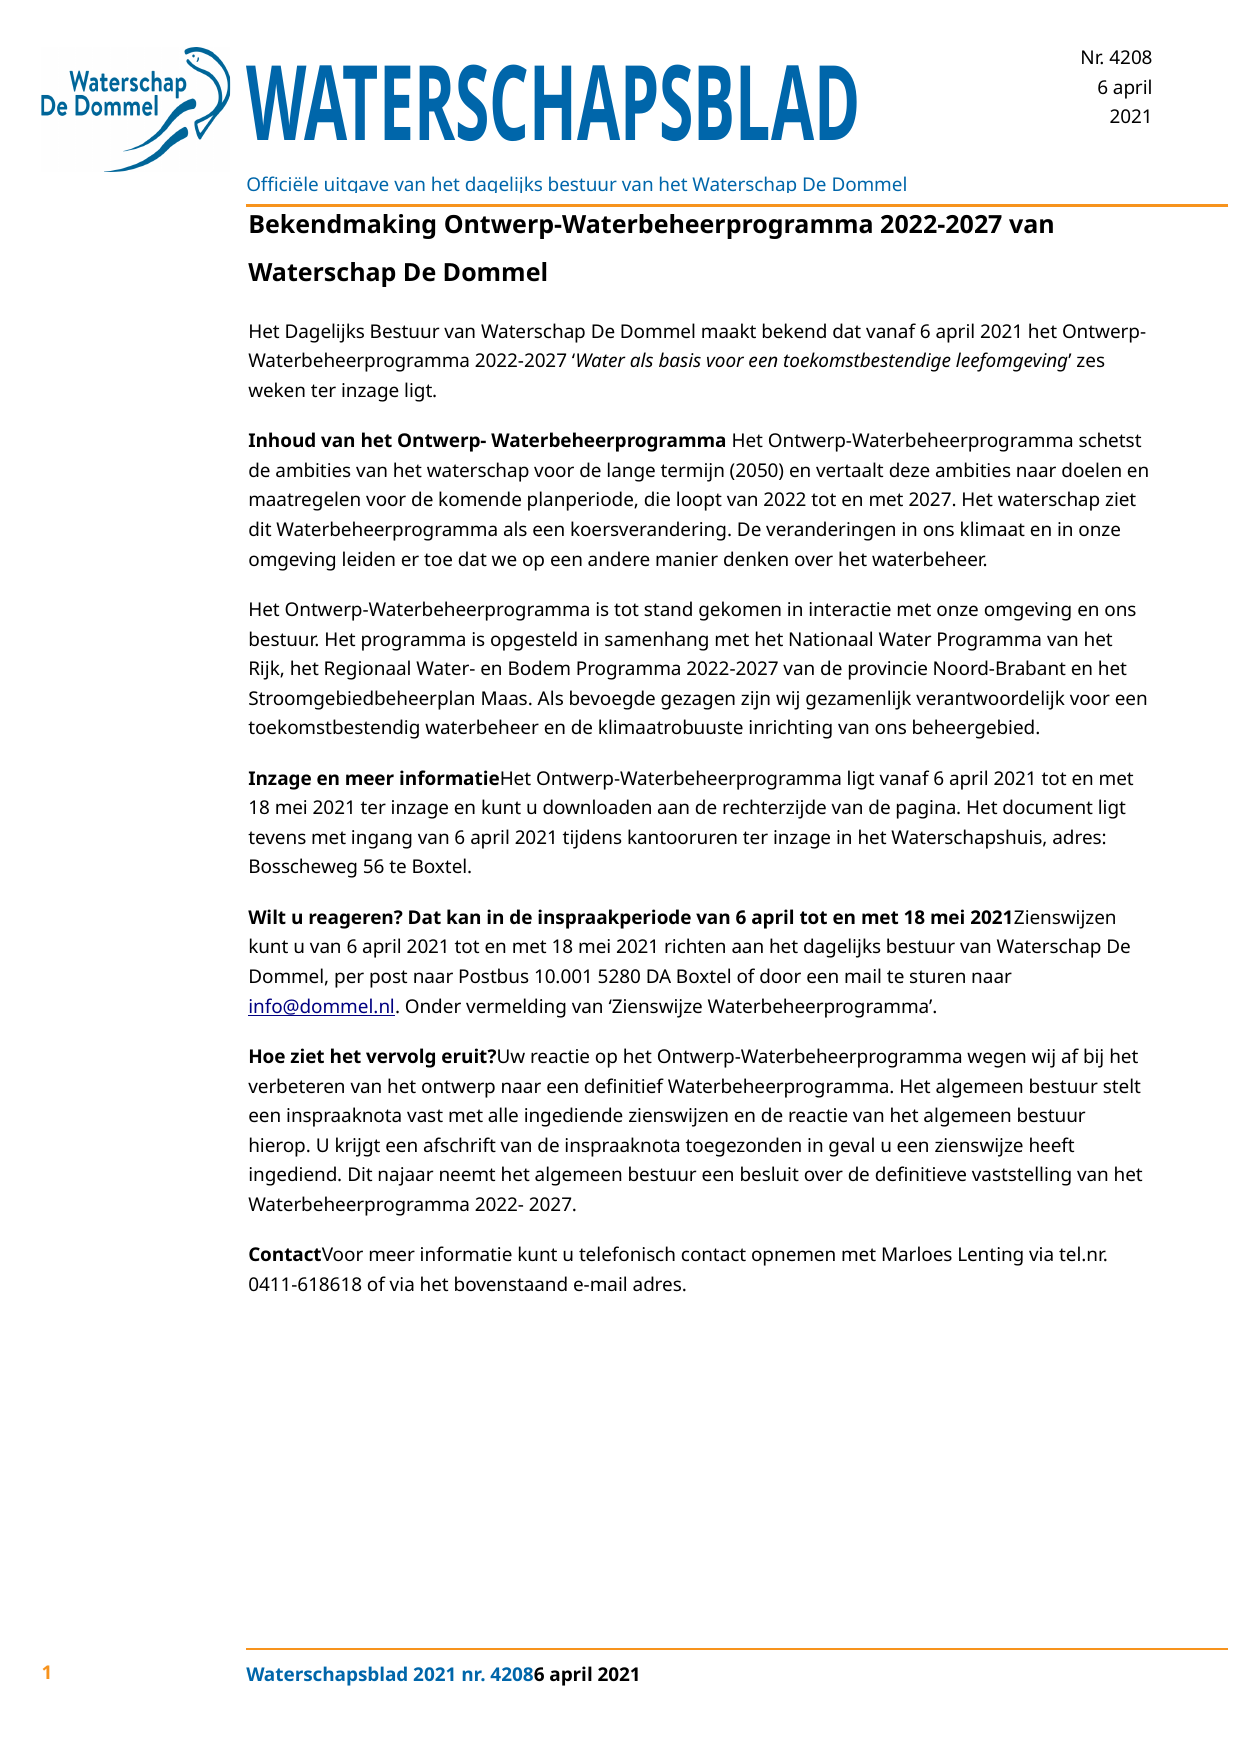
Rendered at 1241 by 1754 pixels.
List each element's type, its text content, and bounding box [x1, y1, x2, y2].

picture [45, 99, 51, 111]
picture [198, 118, 210, 131]
text Hoe ziet het vervolg eruit?Uw reactie op het Ontwerp-Waterbeheerprogramma wegen wij af bij het verbeteren van het ontwerp naar een definitief Waterbeheerprogramma. Het algemeen bestuur stelt een inspraaknota vast met alle ingediende zienswijzen en de reactie van het algemeen bestuur hierop. U krijgt een afschrift van de inspraaknota toegezonden in geval u een zienswijze heeft ingediend. Dit najaar neemt het algemeen bestuur een besluit over de definitieve vaststelling van het Waterbeheerprogramma 2022- 2027. [248, 1043, 1152, 1217]
text Het Dagelijks Bestuur van Waterschap De Dommel maakt bekend dat vanaf 6 april 2021 het Ontwerp- Waterbeheerprogramma 2022-2027 ‘Water als basis voor een toekomstbestendige leefomgeving’ zes weken ter inzage ligt. [248, 318, 1152, 403]
text Wilt u reageren? Dat kan in de inspraakperiode van 6 april tot en met 18 mei 2021Zienswijzen kunt u van 6 april 2021 tot en met 18 mei 2021 richten aan het dagelijks bestuur van Waterschap De Dommel, per post naar Postbus 10.001 5280 DA Boxtel of door een mail te sturen naar info@dommel.nl. Onder vermelding van ‘Zienswijze Waterbeheerprogramma’. [248, 904, 1152, 1019]
text Het Ontwerp-Waterbeheerprogramma is tot stand gekomen in interactie met onze omgeving en ons bestuur. Het programma is opgesteld in samenhang met het Nationaal Water Programma van het Rijk, het Regionaal Water- en Bodem Programma 2022-2027 van de provincie Noord-Brabant en het Stroomgebiedbeheerplan Maas. Als bevoegde gezagen zijn wij gezamenlijk verantwoordelijk voor een toekomstbestendig waterbeheer en de klimaatrobuuste inrichting van ons beheergebied. [248, 596, 1152, 740]
picture [204, 47, 231, 76]
text Bekendmaking Ontwerp-Waterbeheerprogramma 2022-2027 van Waterschap De Dommel [248, 207, 1152, 288]
picture [41, 47, 231, 172]
text Inzage en meer informatieHet Ontwerp-Waterbeheerprogramma ligt vanaf 6 april 2021 tot en met 18 mei 2021 ter inzage en kunt u downloaden aan de rechterzijde van de pagina. Het document ligt tevens met ingang van 6 april 2021 tijdens kantooruren ter inzage in het Waterschapshuis, adres: Bosscheweg 56 te Boxtel. [248, 765, 1152, 879]
text Inhoud van het Ontwerp- Waterbeheerprogramma Het Ontwerp-Waterbeheerprogramma schetst de ambities van het waterschap voor de lange termijn (2050) en vertaalt deze ambities naar doelen en maatregelen voor de komende planperiode, die loopt van 2022 tot en met 2027. Het waterschap ziet dit Waterbeheerprogramma als een koersverandering. De veranderingen in ons klimaat en in onze omgeving leiden er toe dat we op een andere manier denken over het waterbeheer. [248, 427, 1152, 572]
text ContactVoor meer informatie kunt u telefonisch contact opnemen met Marloes Lenting via tel.nr. 0411-618618 of via het bovenstaand e-mail adres. [248, 1242, 1152, 1297]
